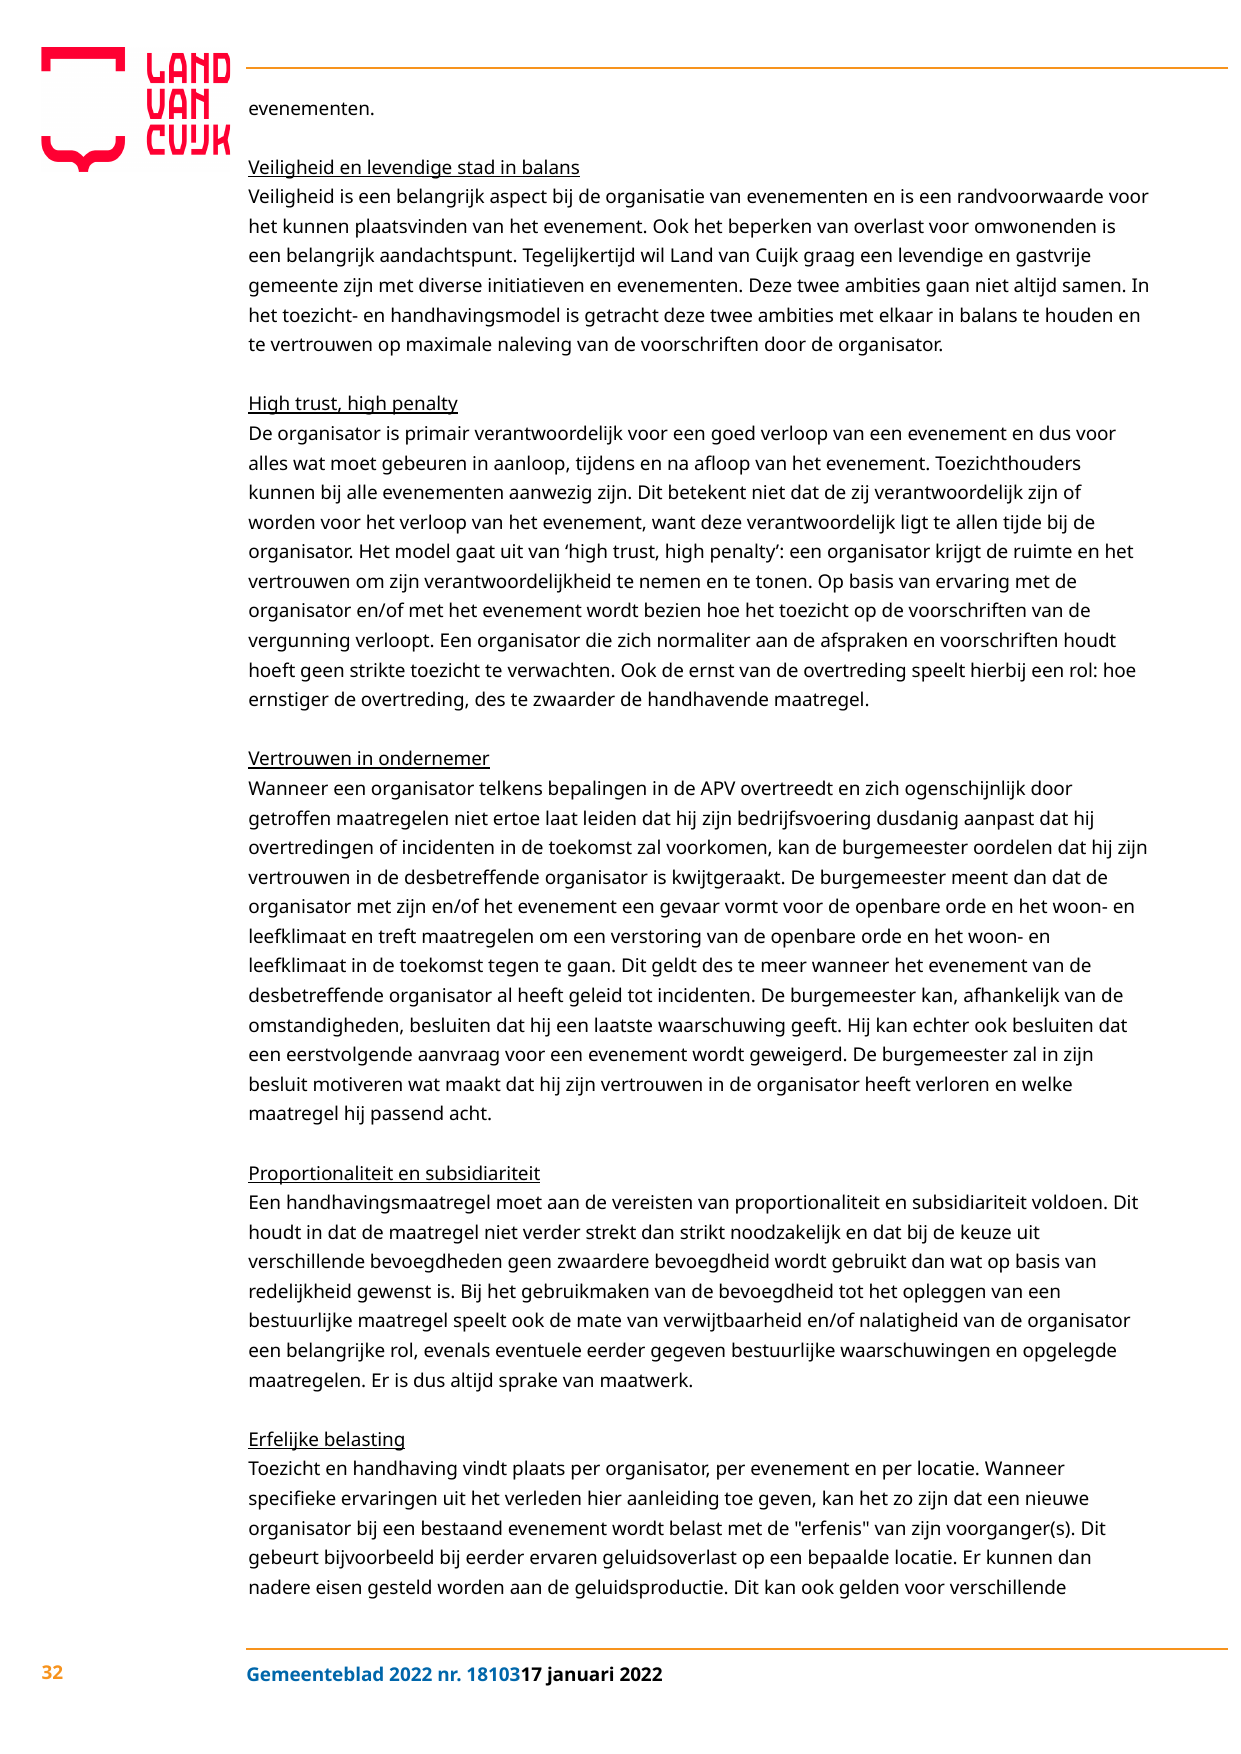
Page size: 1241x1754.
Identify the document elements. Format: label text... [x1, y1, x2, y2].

text Veiligheid is een belangrijk aspect bij de organisatie van evenementen en is een randvoorwaarde voor het kunnen plaatsvinden van het evenement. Ook het beperken van overlast voor omwonenden is een belangrijk aandachtspunt. Tegelijkertijd wil Land van Cuijk graag een levendige en gastvrije gemeente zijn met diverse initiatieven en evenementen. Deze twee ambities gaan niet altijd samen. In het toezicht- en handhavingsmodel is getracht deze twee ambities met elkaar in balans te houden en te vertrouwen op maximale naleving van de voorschriften door de organisator. [248, 183, 1152, 357]
text Toezicht en handhaving vindt plaats per organisator, per evenement en per locatie. Wanneer specifieke ervaringen uit het verleden hier aanleiding toe geven, kan het zo zijn dat een nieuwe organisator bij een bestaand evenement wordt belast met de "erfenis" van zijn voorganger(s). Dit gebeurt bijvoorbeeld bij eerder ervaren geluidsoverlast op een bepaalde locatie. Er kunnen dan nadere eisen gesteld worden aan de geluidsproductie. Dit kan ook gelden voor verschillende [248, 1456, 1152, 1600]
text Vertrouwen in ondernemer [248, 746, 1152, 771]
text De organisator is primair verantwoordelijk voor een goed verloop van een evenement en dus voor alles wat moet gebeuren in aanloop, tijdens en na afloop van het evenement. Toezichthouders kunnen bij alle evenementen aanwezig zijn. Dit betekent niet dat de zij verantwoordelijk zijn of worden voor het verloop van het evenement, want deze verantwoordelijk ligt te allen tijde bij de organisator. Het model gaat uit van ‘high trust, high penalty’: een organisator krijgt de ruimte en het vertrouwen om zijn verantwoordelijkheid te nemen en te tonen. Op basis van ervaring met de organisator en/of met het evenement wordt bezien hoe het toezicht op de voorschriften van de vergunning verloopt. Een organisator die zich normaliter aan de afspraken en voorschriften houdt hoeft geen strikte toezicht te verwachten. Ook de ernst van de overtreding speelt hierbij een rol: hoe ernstiger de overtreding, des te zwaarder de handhavende maatregel. [248, 420, 1152, 712]
text Een handhavingsmaatregel moet aan de vereisten van proportionaliteit en subsidiariteit voldoen. Dit houdt in dat de maatregel niet verder strekt dan strikt noodzakelijk en dat bij de keuze uit verschillende bevoegdheden geen zwaardere bevoegdheid wordt gebruikt dan wat op basis van redelijkheid gewenst is. Bij het gebruikmaken van de bevoegdheid tot het opleggen van een bestuurlijke maatregel speelt ook de mate van verwijtbaarheid en/of nalatigheid van de organisator een belangrijke rol, evenals eventuele eerder gegeven bestuurlijke waarschuwingen en opgelegde maatregelen. Er is dus altijd sprake van maatwerk. [248, 1189, 1152, 1393]
text Wanneer een organisator telkens bepalingen in de APV overtreedt en zich ogenschijnlijk door getroffen maatregelen niet ertoe laat leiden dat hij zijn bedrijfsvoering dusdanig aanpast dat hij overtredingen of incidenten in de toekomst zal voorkomen, kan de burgemeester oordelen dat hij zijn vertrouwen in de desbetreffende organisator is kwijtgeraakt. De burgemeester meent dan dat de organisator met zijn en/of het evenement een gevaar vormt voor de openbare orde en het woon- en leefklimaat en treft maatregelen om een verstoring van de openbare orde en het woon- en leefklimaat in de toekomst tegen te gaan. Dit geldt des te meer wanneer het evenement van de desbetreffende organisator al heeft geleid tot incidenten. De burgemeester kan, afhankelijk van de omstandigheden, besluiten dat hij een laatste waarschuwing geeft. Hij kan echter ook besluiten dat een eerstvolgende aanvraag voor een evenement wordt geweigerd. De burgemeester zal in zijn besluit motiveren wat maakt dat hij zijn vertrouwen in de organisator heeft verloren en welke maatregel hij passend acht. [248, 775, 1152, 1126]
text Veiligheid en levendige stad in balans [248, 154, 1152, 180]
text High trust, high penalty [248, 391, 1152, 416]
text Erfelijke belasting [248, 1426, 1152, 1452]
text Proportionaliteit en subsidiariteit [248, 1160, 1152, 1186]
picture [41, 47, 231, 172]
text evenementen. [248, 95, 1152, 121]
